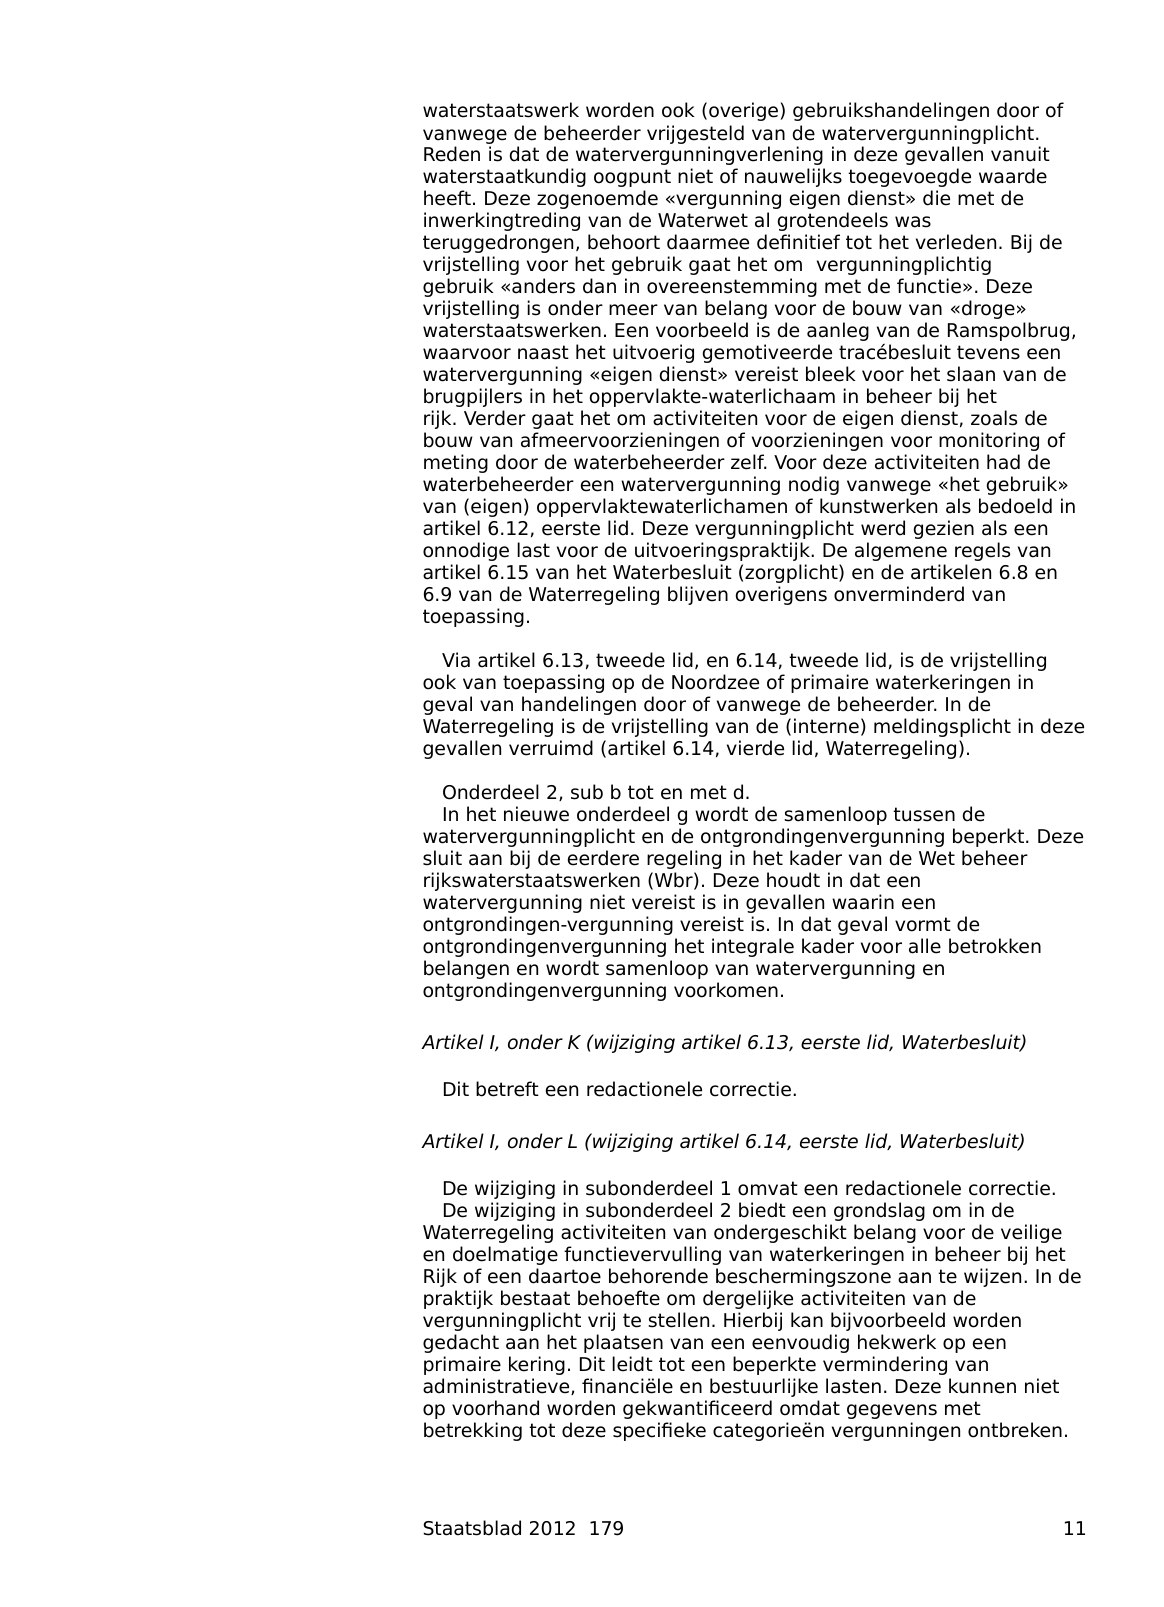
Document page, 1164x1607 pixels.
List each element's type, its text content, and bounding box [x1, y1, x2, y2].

text Onderdeel 2, sub b tot en met d. [422, 782, 1087, 804]
subtitle Artikel I, onder L (wijziging artikel 6.14, eerste lid, Waterbesluit) [422, 1131, 1087, 1153]
text Via artikel 6.13, tweede lid, en 6.14, tweede lid, is de vrijstelling ook van toepassing op de Noordzee of primaire waterkeringen in geval van handelingen door of vanwege de beheerder. In de Waterregeling is de vrijstelling van de (interne) meldingsplicht in deze gevallen verruimd (artikel 6.14, vierde lid, Waterregeling). [422, 650, 1087, 760]
text Dit betreft een redactionele correctie. [422, 1079, 1087, 1101]
subtitle Artikel I, onder K (wijziging artikel 6.13, eerste lid, Waterbesluit) [422, 1032, 1087, 1054]
text In het nieuwe onderdeel g wordt de samenloop tussen de watervergunningplicht en de ontgrondingenvergunning beperkt. Deze sluit aan bij de eerdere regeling in het kader van de Wet beheer rijkswaterstaatswerken (Wbr). Deze houdt in dat een watervergunning niet vereist is in gevallen waarin een ontgrondingen-vergunning vereist is. In dat geval vormt de ontgrondingenvergunning het integrale kader voor alle betrokken belangen en wordt samenloop van watervergunning en ontgrondingenvergunning voorkomen. [422, 804, 1087, 1002]
text De wijziging in subonderdeel 1 omvat een redactionele correctie. [422, 1178, 1087, 1200]
text De wijziging in subonderdeel 2 biedt een grondslag om in de Waterregeling activiteiten van ondergeschikt belang voor de veilige en doelmatige functievervulling van waterkeringen in beheer bij het Rijk of een daartoe behorende beschermingszone aan te wijzen. In de praktijk bestaat behoefte om dergelijke activiteiten van de vergunningplicht vrij te stellen. Hierbij kan bijvoorbeeld worden gedacht aan het plaatsen van een eenvoudig hekwerk op een primaire kering. Dit leidt tot een beperkte vermindering van administratieve, financiële en bestuurlijke lasten. Deze kunnen niet op voorhand worden gekwantificeerd omdat gegevens met betrekking tot deze specifieke categorieën vergunningen ontbreken. [422, 1200, 1087, 1442]
text waterstaatswerk worden ook (overige) gebruikshandelingen door of vanwege de beheerder vrijgesteld van de watervergunningplicht. Reden is dat de watervergunningverlening in deze gevallen vanuit waterstaatkundig oogpunt niet of nauwelijks toegevoegde waarde heeft. Deze zogenoemde «vergunning eigen dienst» die met de inwerkingtreding van de Waterwet al grotendeels was teruggedrongen, behoort daarmee definitief tot het verleden. Bij de vrijstelling voor het gebruik gaat het om vergunningplichtig gebruik «anders dan in overeenstemming met de functie». Deze vrijstelling is onder meer van belang voor de bouw van «droge» waterstaatswerken. Een voorbeeld is de aanleg van de Ramspolbrug, waarvoor naast het uitvoerig gemotiveerde tracébesluit tevens een watervergunning «eigen dienst» vereist bleek voor het slaan van de brugpijlers in het oppervlakte-waterlichaam in beheer bij het rijk. Verder gaat het om activiteiten voor de eigen dienst, zoals de bouw van afmeervoorzieningen of voorzieningen voor monitoring of meting door de waterbeheerder zelf. Voor deze activiteiten had de waterbeheerder een watervergunning nodig vanwege «het gebruik» van (eigen) oppervlaktewaterlichamen of kunstwerken als bedoeld in artikel 6.12, eerste lid. Deze vergunningplicht werd gezien als een onnodige last voor de uitvoeringspraktijk. De algemene regels van artikel 6.15 van het Waterbesluit (zorgplicht) en de artikelen 6.8 en 6.9 van de Waterregeling blijven overigens onverminderd van toepassing. [422, 100, 1087, 628]
